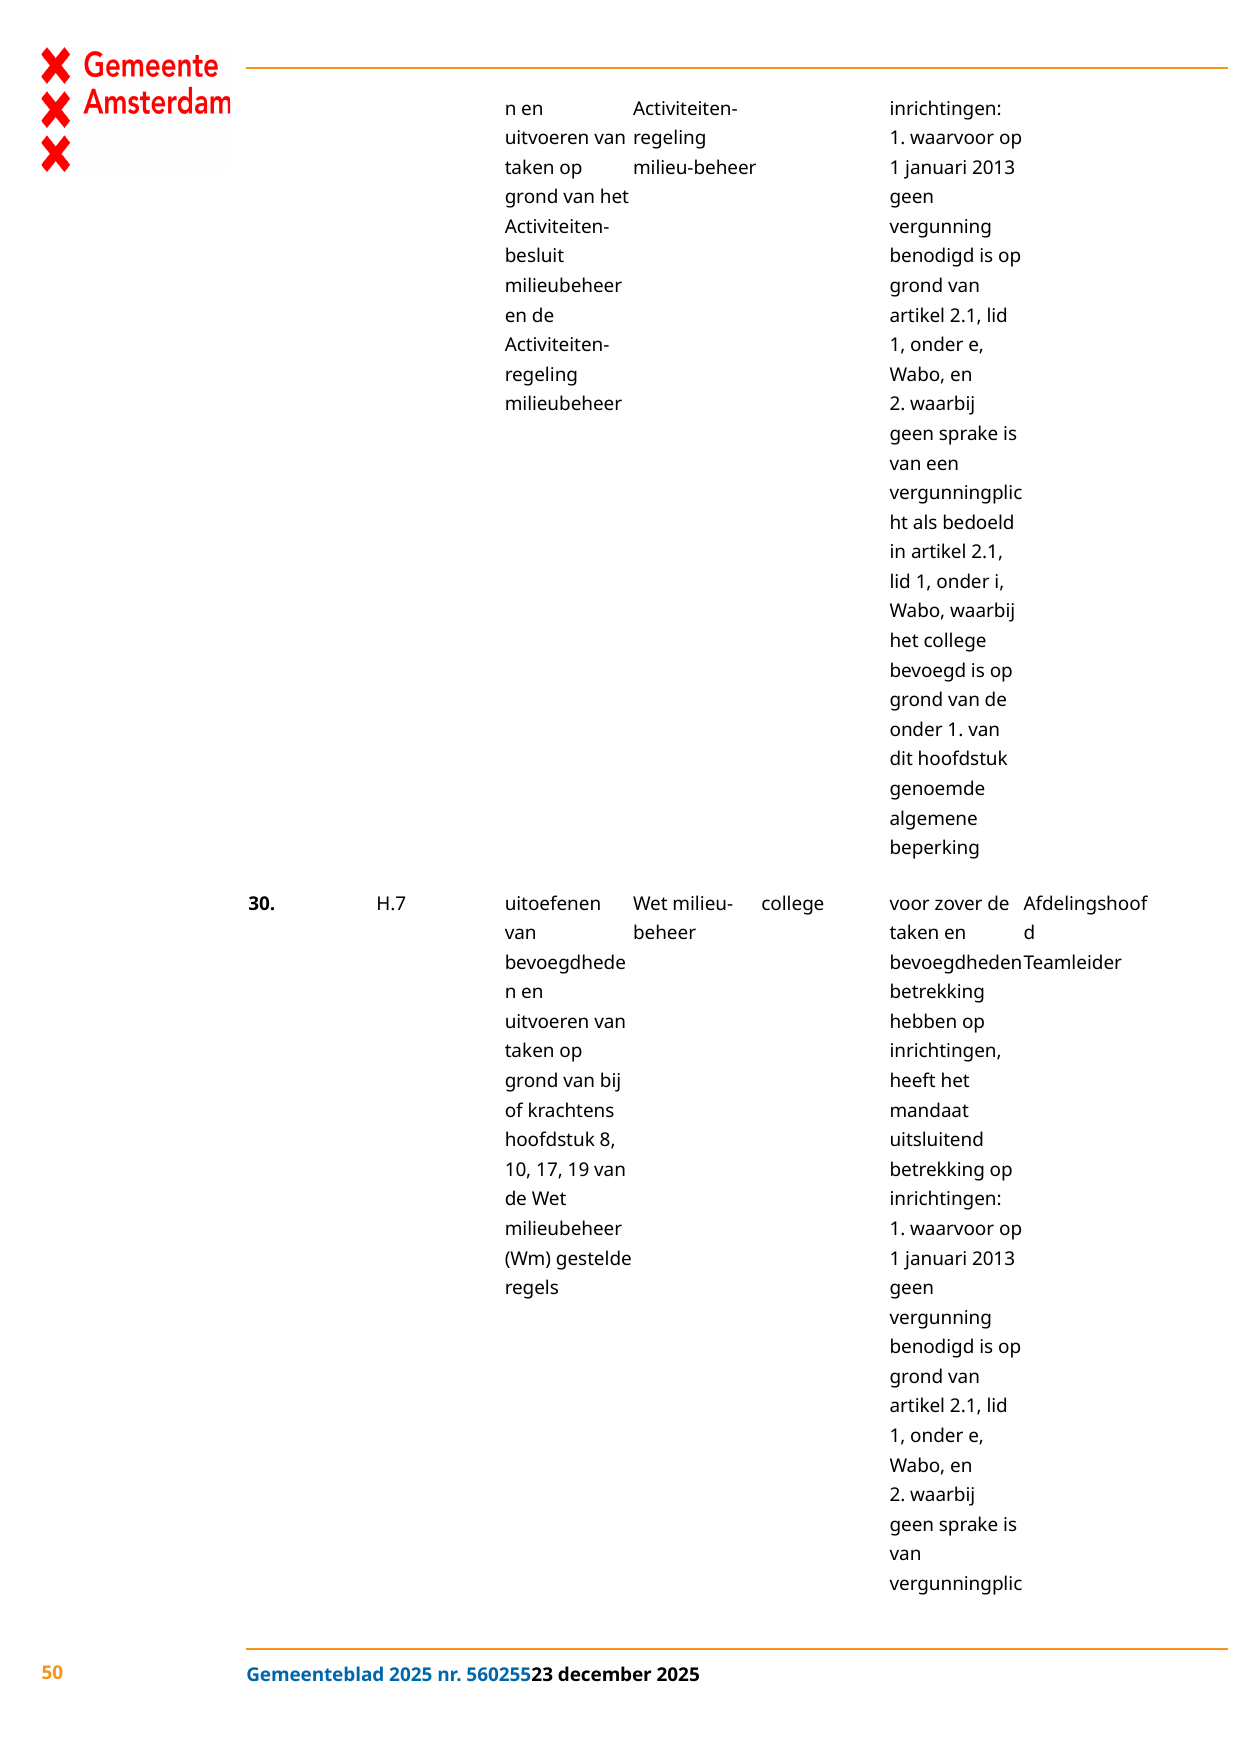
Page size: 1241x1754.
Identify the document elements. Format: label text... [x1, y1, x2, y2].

table_cell Activiteiten-regeling milieu-beheer [633, 95, 761, 890]
table_cell [376, 95, 504, 890]
picture [41, 47, 231, 172]
table_cell n en uitvoeren van taken op grond van het Activiteiten-besluit milieubeheer en de Activiteiten-regeling milieubeheer [505, 95, 633, 890]
table_cell Wet milieu-beheer [633, 890, 761, 1596]
table_cell [248, 95, 376, 890]
table_cell uitoefenen van bevoegdheden en uitvoeren van taken op grond van bij of krachtens hoofdstuk 8, 10, 17, 19 van de Wet milieubeheer (Wm) gestelde regels [505, 890, 633, 1596]
table_cell [1023, 95, 1152, 890]
table_cell [761, 95, 889, 890]
table_cell college [761, 890, 889, 1596]
table_cell H.7 [376, 890, 504, 1596]
table_cell voor zover de taken en bevoegdheden betrekking hebben op inrichtingen, heeft het mandaat uitsluitend betrekking op inrichtingen: 1. waarvoor op 1 januari 2013 geen vergunning benodigd is op grond van artikel 2.1, lid 1, onder e, Wabo, en 2. waarbij geen sprake is van vergunningplic [889, 890, 1023, 1596]
table_cell inrichtingen: 1. waarvoor op 1 januari 2013 geen vergunning benodigd is op grond van artikel 2.1, lid 1, onder e, Wabo, en 2. waarbij geen sprake is van een vergunningplicht als bedoeld in artikel 2.1, lid 1, onder i, Wabo, waarbij het college bevoegd is op grond van de onder 1. van dit hoofdstuk genoemde algemene beperking [889, 95, 1023, 890]
table_cell 30. [248, 890, 376, 1596]
table_cell Afdelingshoofd Teamleider [1023, 890, 1152, 1596]
